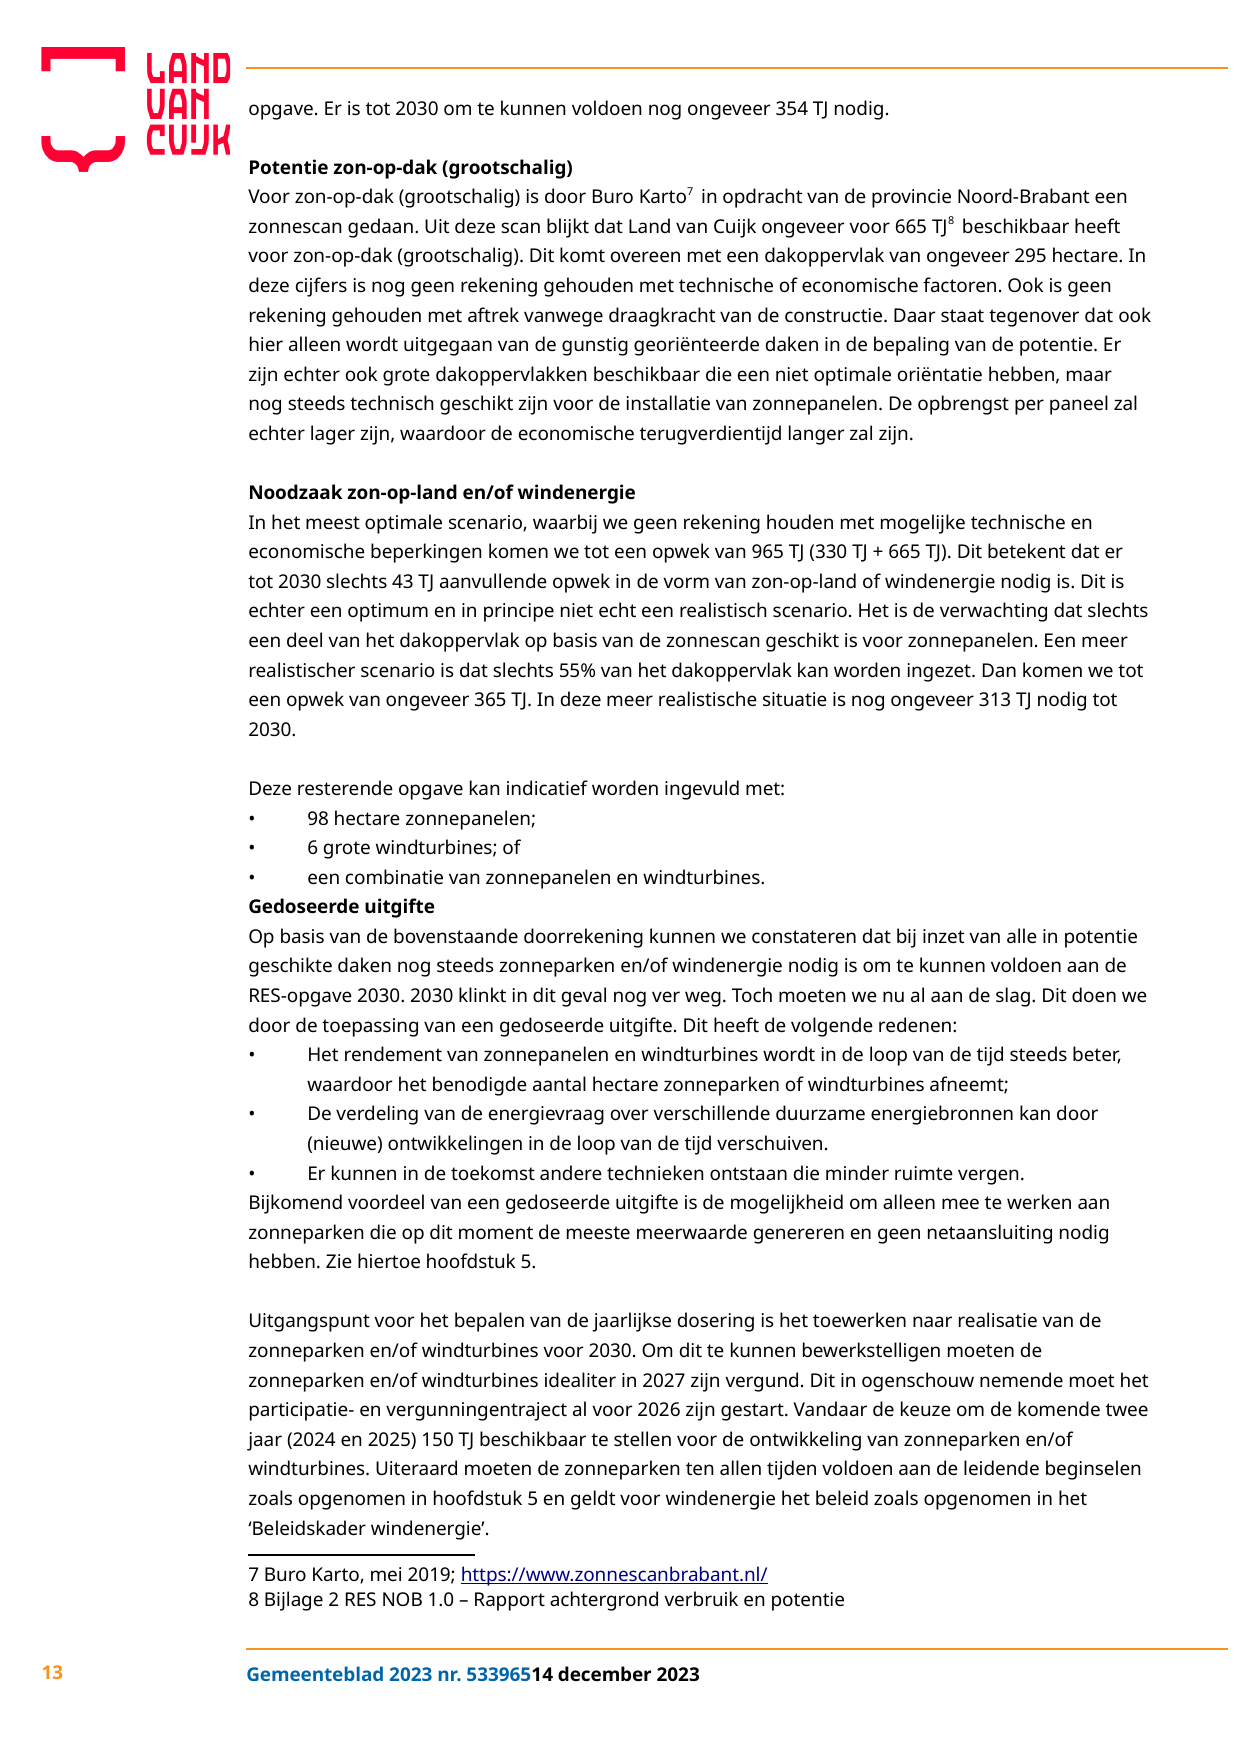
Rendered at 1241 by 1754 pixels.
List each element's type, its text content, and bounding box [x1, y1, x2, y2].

text Uitgangspunt voor het bepalen van de jaarlijkse dosering is het toewerken naar realisatie van de zonneparken en/of windturbines voor 2030. Om dit te kunnen bewerkstelligen moeten de zonneparken en/of windturbines idealiter in 2027 zijn vergund. Dit in ogenschouw nemende moet het participatie- en vergunningentraject al voor 2026 zijn gestart. Vandaar de keuze om de komende twee jaar (2024 en 2025) 150 TJ beschikbaar te stellen voor de ontwikkeling van zonneparken en/of windturbines. Uiteraard moeten de zonneparken ten allen tijden voldoen aan de leidende beginselen zoals opgenomen in hoofdstuk 5 en geldt voor windenergie het beleid zoals opgenomen in het ‘Beleidskader windenergie’. [248, 1308, 1152, 1541]
list 6 grote windturbines; of [248, 834, 1152, 860]
text Noodzaak zon-op-land en/of windenergie [248, 479, 1152, 505]
list Het rendement van zonnepanelen en windturbines wordt in de loop van de tijd steeds beter, waardoor het benodigde aantal hectare zonneparken of windturbines afneemt; [248, 1041, 1152, 1097]
text Buro Karto, mei 2019; https://www.zonnescanbrabant.nl/ [248, 1561, 1152, 1586]
picture [41, 47, 231, 172]
list De verdeling van de energievraag over verschillende duurzame energiebronnen kan door (nieuwe) ontwikkelingen in de loop van de tijd verschuiven. [248, 1101, 1152, 1156]
text Op basis van de bovenstaande doorrekening kunnen we constateren dat bij inzet van alle in potentie geschikte daken nog steeds zonneparken en/of windenergie nodig is om te kunnen voldoen aan de RES-opgave 2030. 2030 klinkt in dit geval nog ver weg. Toch moeten we nu al aan de slag. Dit doen we door de toepassing van een gedoseerde uitgifte. Dit heeft de volgende redenen: [248, 923, 1152, 1038]
text Voor zon-op-dak (grootschalig) is door Buro Karto in opdracht van de provincie Noord-Brabant een zonnescan gedaan. Uit deze scan blijkt dat Land van Cuijk ongeveer voor 665 TJ beschikbaar heeft voor zon-op-dak (grootschalig). Dit komt overeen met een dakoppervlak van ongeveer 295 hectare. In deze cijfers is nog geen rekening gehouden met technische of economische factoren. Ook is geen rekening gehouden met aftrek vanwege draagkracht van de constructie. Daar staat tegenover dat ook hier alleen wordt uitgegaan van de gunstig georiënteerde daken in de bepaling van de potentie. Er zijn echter ook grote dakoppervlakken beschikbaar die een niet optimale oriëntatie hebben, maar nog steeds technisch geschikt zijn voor de installatie van zonnepanelen. De opbrengst per paneel zal echter lager zijn, waardoor de economische terugverdientijd langer zal zijn. [248, 183, 1152, 446]
text In het meest optimale scenario, waarbij we geen rekening houden met mogelijke technische en economische beperkingen komen we tot een opwek van 965 TJ (330 TJ + 665 TJ). Dit betekent dat er tot 2030 slechts 43 TJ aanvullende opwek in de vorm van zon-op-land of windenergie nodig is. Dit is echter een optimum en in principe niet echt een realistisch scenario. Het is de verwachting dat slechts een deel van het dakoppervlak op basis van de zonnescan geschikt is voor zonnepanelen. Een meer realistischer scenario is dat slechts 55% van het dakoppervlak kan worden ingezet. Dan komen we tot een opwek van ongeveer 365 TJ. In deze meer realistische situatie is nog ongeveer 313 TJ nodig tot 2030. [248, 509, 1152, 742]
text Deze resterende opgave kan indicatief worden ingevuld met: [248, 775, 1152, 801]
text opgave. Er is tot 2030 om te kunnen voldoen nog ongeveer 354 TJ nodig. [248, 95, 1152, 121]
text Potentie zon-op-dak (grootschalig) [248, 154, 1152, 180]
list 98 hectare zonnepanelen; [248, 805, 1152, 831]
list een combinatie van zonnepanelen en windturbines. [248, 864, 1152, 890]
text Gedoseerde uitgifte [248, 893, 1152, 919]
list Er kunnen in de toekomst andere technieken ontstaan die minder ruimte vergen. [248, 1160, 1152, 1186]
text Bijlage 2 RES NOB 1.0 – Rapport achtergrond verbruik en potentie [248, 1586, 1152, 1612]
text Bijkomend voordeel van een gedoseerde uitgifte is de mogelijkheid om alleen mee te werken aan zonneparken die op dit moment de meeste meerwaarde genereren en geen netaansluiting nodig hebben. Zie hiertoe hoofdstuk 5. [248, 1189, 1152, 1274]
